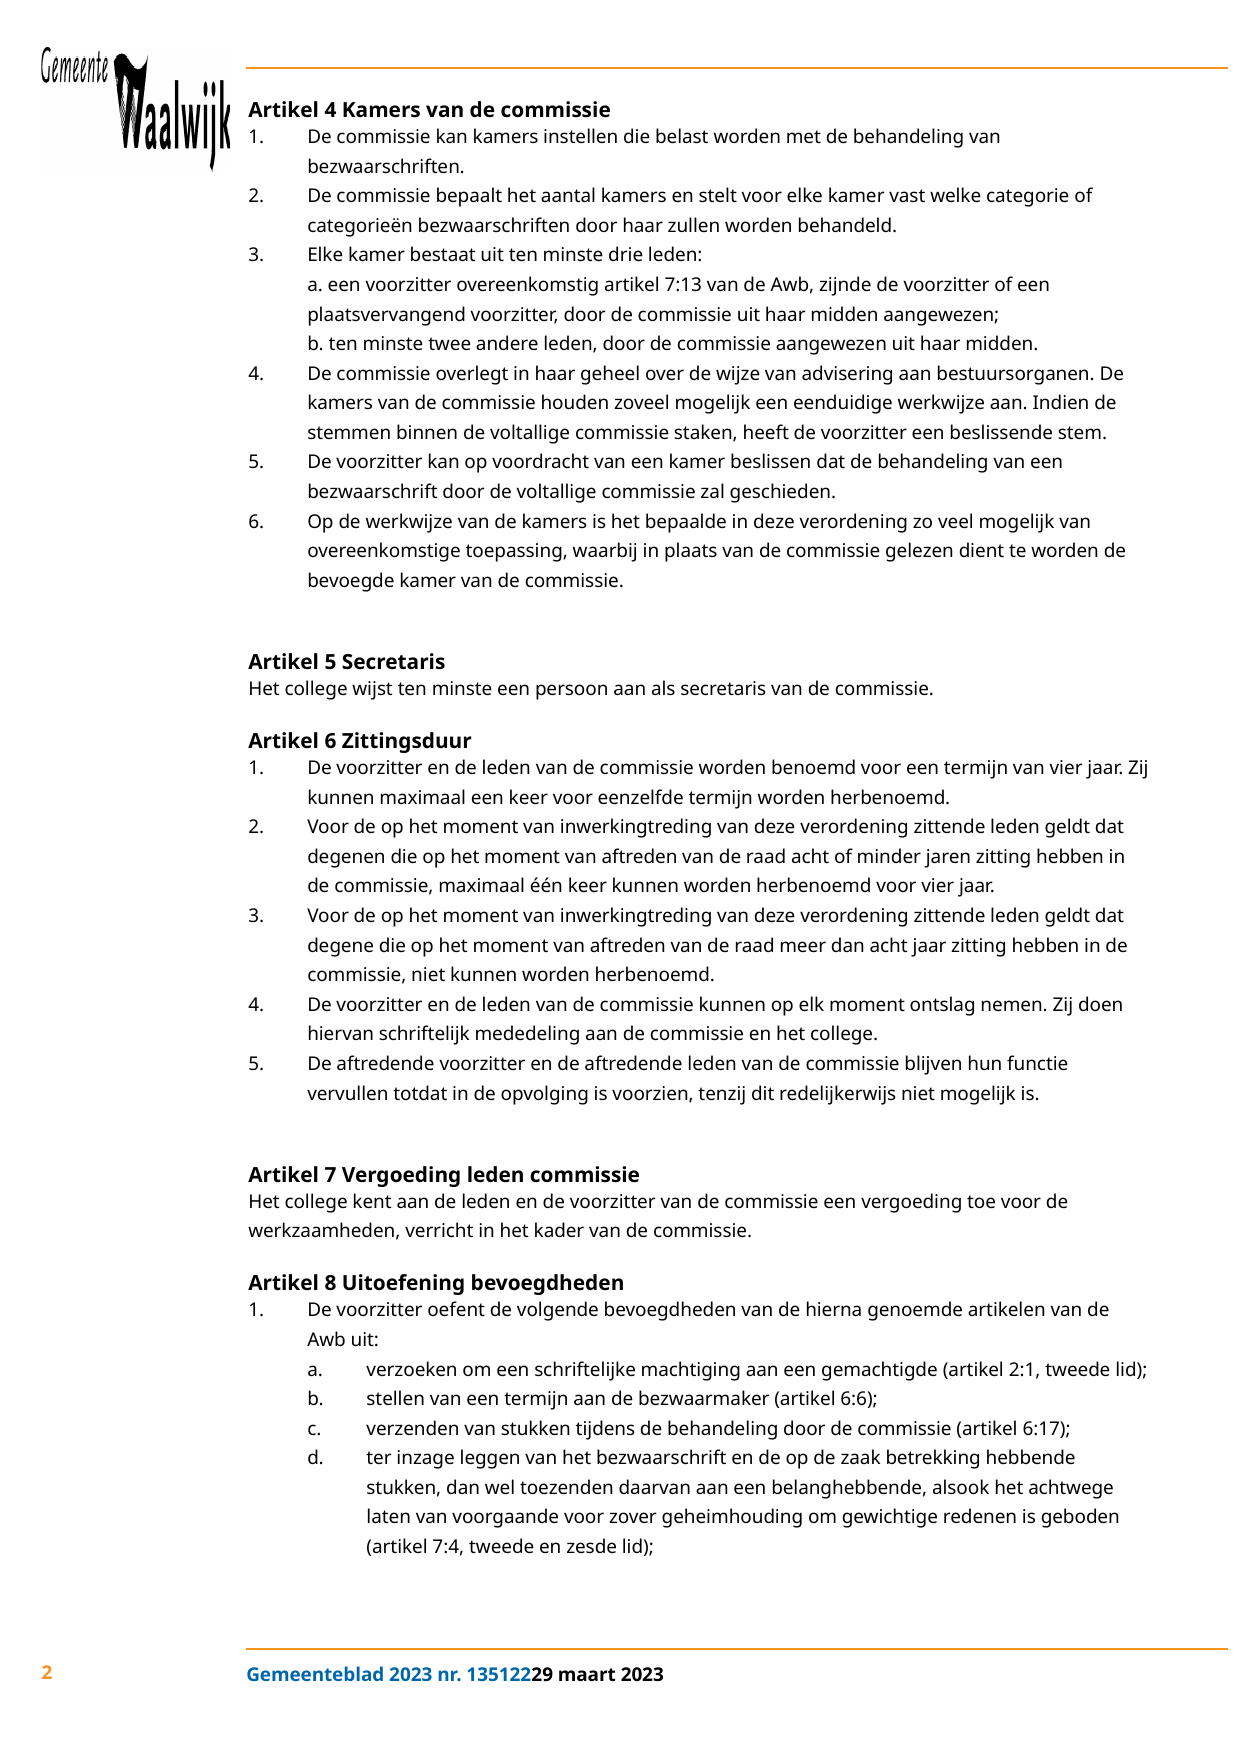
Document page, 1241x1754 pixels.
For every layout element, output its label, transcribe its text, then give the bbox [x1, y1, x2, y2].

text Artikel 7 Vergoeding leden commissie [248, 1160, 1152, 1188]
list De commissie kan kamers instellen die belast worden met de behandeling van bezwaarschriften. [248, 123, 1152, 178]
text Artikel 8 Uitoefening bevoegdheden [248, 1268, 1152, 1297]
text Artikel 6 Zittingsduur [248, 726, 1152, 754]
list Voor de op het moment van inwerkingtreding van deze verordening zittende leden geldt dat degene die op het moment van aftreden van de raad meer dan acht jaar zitting hebben in de commissie, niet kunnen worden herbenoemd. [248, 902, 1152, 987]
list De aftredende voorzitter en de aftredende leden van de commissie blijven hun functie vervullen totdat in de opvolging is voorzien, tenzij dit redelijkerwijs niet mogelijk is. [248, 1050, 1152, 1105]
list De voorzitter en de leden van de commissie worden benoemd voor een termijn van vier jaar. Zij kunnen maximaal een keer voor eenzelfde termijn worden herbenoemd. [248, 754, 1152, 809]
picture [41, 47, 231, 172]
list Voor de op het moment van inwerkingtreding van deze verordening zittende leden geldt dat degenen die op het moment van aftreden van de raad acht of minder jaren zitting hebben in de commissie, maximaal één keer kunnen worden herbenoemd voor vier jaar. [248, 813, 1152, 898]
list verzenden van stukken tijdens de behandeling door de commissie (artikel 6:17); [307, 1415, 1152, 1441]
list b. ten minste twee andere leden, door de commissie aangewezen uit haar midden. [248, 330, 1152, 356]
list ter inzage leggen van het bezwaarschrift en de op de zaak betrekking hebbende stukken, dan wel toezenden daarvan aan een belanghebbende, alsook het achtwege laten van voorgaande voor zover geheimhouding om gewichtige redenen is geboden (artikel 7:4, tweede en zesde lid); [307, 1444, 1152, 1559]
list De commissie bepaalt het aantal kamers en stelt voor elke kamer vast welke categorie of categorieën bezwaarschriften door haar zullen worden behandeld. [248, 182, 1152, 238]
list De voorzitter kan op voordracht van een kamer beslissen dat de behandeling van een bezwaarschrift door de voltallige commissie zal geschieden. [248, 449, 1152, 504]
list De commissie overlegt in haar geheel over de wijze van advisering aan bestuursorganen. De kamers van de commissie houden zoveel mogelijk een eenduidige werkwijze aan. Indien de stemmen binnen de voltallige commissie staken, heeft de voorzitter een beslissende stem. [248, 360, 1152, 445]
list Elke kamer bestaat uit ten minste drie leden: [248, 242, 1152, 267]
list Op de werkwijze van de kamers is het bepaalde in deze verordening zo veel mogelijk van overeenkomstige toepassing, waarbij in plaats van de commissie gelezen dient te worden de bevoegde kamer van de commissie. [248, 508, 1152, 593]
list De voorzitter oefent de volgende bevoegdheden van de hierna genoemde artikelen van de Awb uit: [248, 1297, 1152, 1352]
list a. een voorzitter overeenkomstig artikel 7:13 van de Awb, zijnde de voorzitter of een plaatsvervangend voorzitter, door de commissie uit haar midden aangewezen; [248, 271, 1152, 326]
text Artikel 5 Secretaris [248, 647, 1152, 675]
list De voorzitter en de leden van de commissie kunnen op elk moment ontslag nemen. Zij doen hiervan schriftelijk mededeling aan de commissie en het college. [248, 991, 1152, 1046]
list stellen van een termijn aan de bezwaarmaker (artikel 6:6); [307, 1385, 1152, 1411]
list verzoeken om een schriftelijke machtiging aan een gemachtigde (artikel 2:1, tweede lid); [307, 1356, 1152, 1381]
text Het college kent aan de leden en de voorzitter van de commissie een vergoeding toe voor de werkzaamheden, verricht in het kader van de commissie. [248, 1188, 1152, 1243]
text Artikel 4 Kamers van de commissie [248, 95, 1152, 123]
text Het college wijst ten minste een persoon aan als secretaris van de commissie. [248, 675, 1152, 701]
